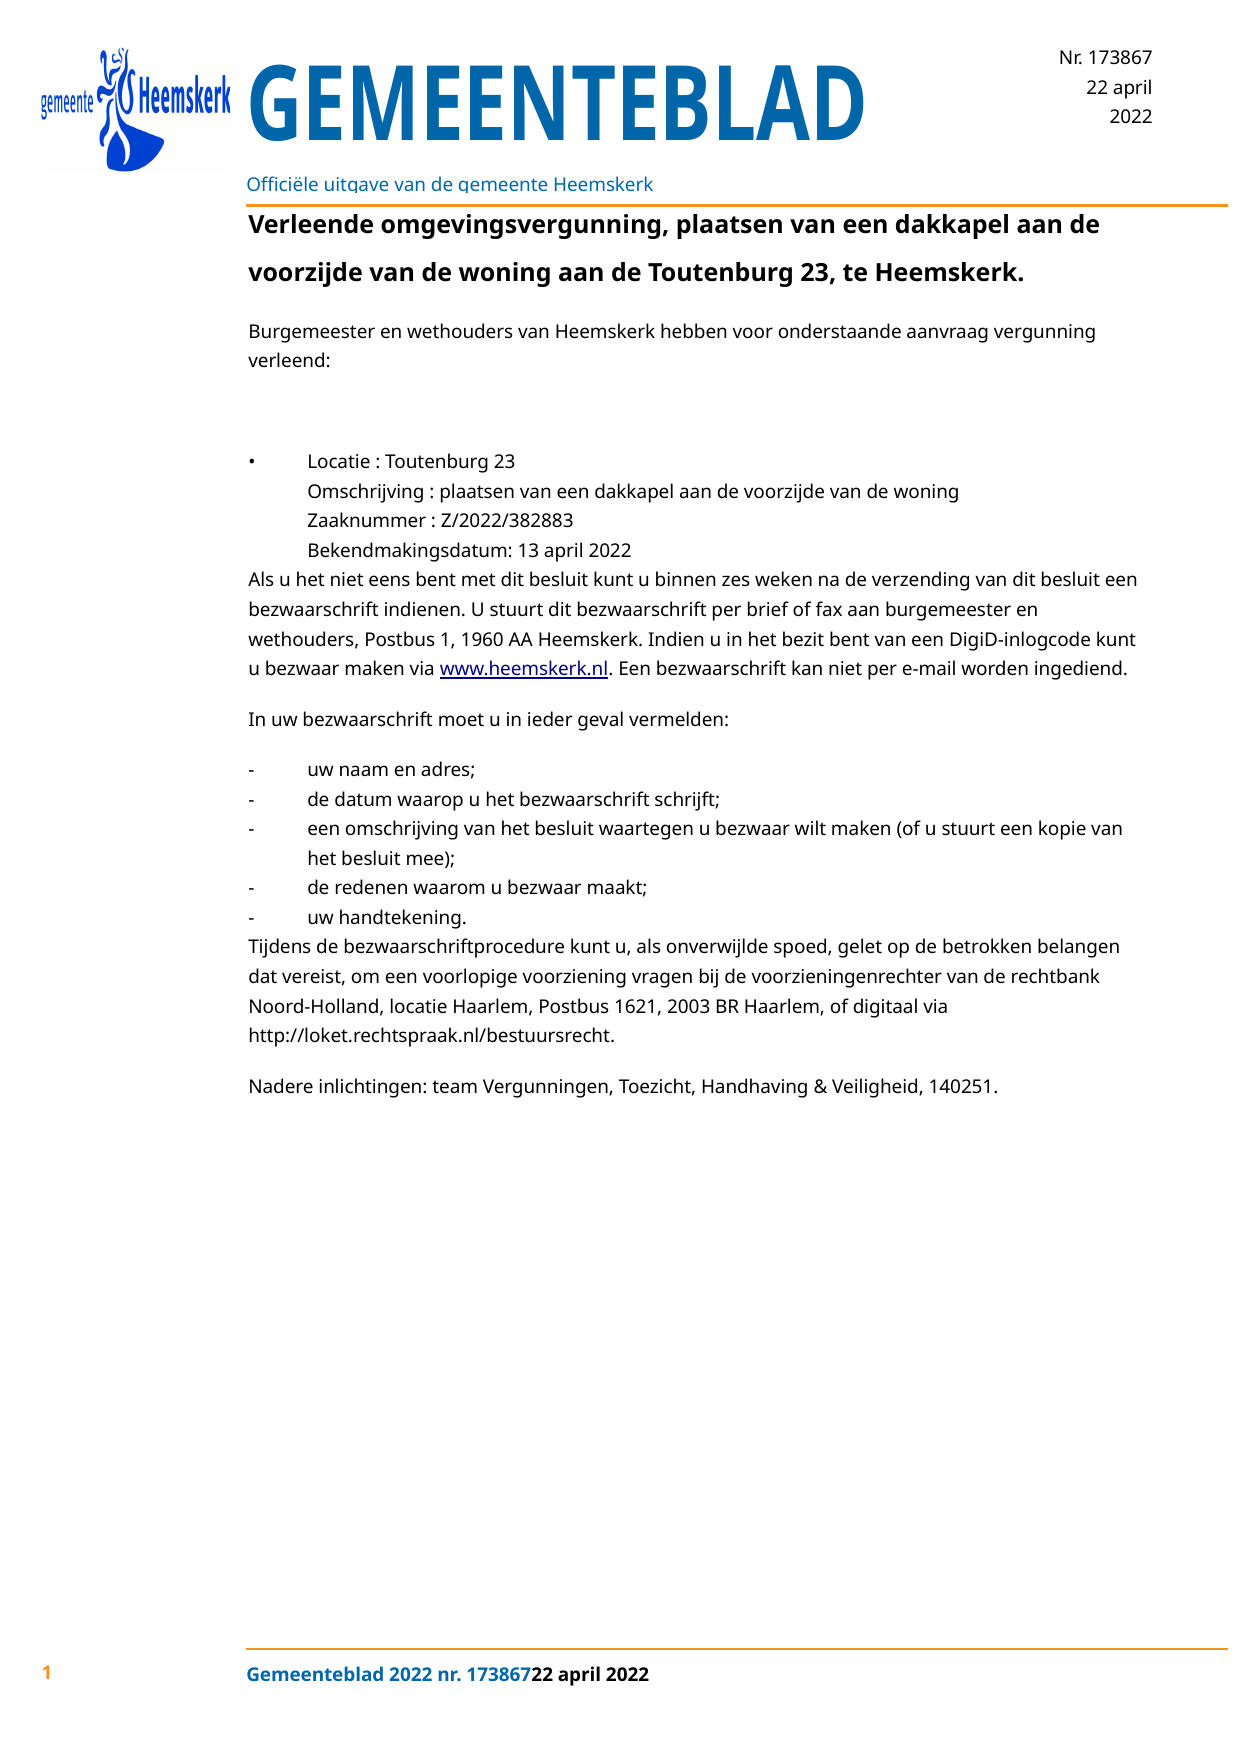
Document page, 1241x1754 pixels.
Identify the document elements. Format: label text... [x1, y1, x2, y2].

list een omschrijving van het besluit waartegen u bezwaar wilt maken (of u stuurt een kopie van het besluit mee); [248, 815, 1152, 871]
text Nadere inlichtingen: team Vergunningen, Toezicht, Handhaving & Veiligheid, 140251. [248, 1073, 1152, 1099]
picture [41, 47, 231, 172]
text Burgemeester en wethouders van Heemskerk hebben voor onderstaande aanvraag vergunning verleend: [248, 318, 1152, 373]
list uw naam en adres; [248, 756, 1152, 782]
list Bekendmakingsdatum: 13 april 2022 [248, 537, 1152, 563]
list uw handtekening. [248, 904, 1152, 930]
text Als u het niet eens bent met dit besluit kunt u binnen zes weken na de verzending van dit besluit een bezwaarschrift indienen. U stuurt dit bezwaarschrift per brief of fax aan burgemeester en wethouders, Postbus 1, 1960 AA Heemskerk. Indien u in het bezit bent van een DigiD-inlogcode kunt u bezwaar maken via www.heemskerk.nl. Een bezwaarschrift kan niet per e-mail worden ingediend. [248, 567, 1152, 681]
text Verleende omgevingsvergunning, plaatsen van een dakkapel aan de voorzijde van de woning aan de Toutenburg 23, te Heemskerk. [248, 207, 1152, 288]
list Zaaknummer : Z/2022/382883 [248, 507, 1152, 533]
text In uw bezwaarschrift moet u in ieder geval vermelden: [248, 706, 1152, 732]
list de redenen waarom u bezwaar maakt; [248, 874, 1152, 900]
text Tijdens de bezwaarschriftprocedure kunt u, als onverwijlde spoed, gelet op de betrokken belangen dat vereist, om een voorlopige voorziening vragen bij de voorzieningenrechter van de rechtbank Noord-Holland, locatie Haarlem, Postbus 1621, 2003 BR Haarlem, of digitaal via http://loket.rechtspraak.nl/bestuursrecht. [248, 934, 1152, 1048]
list Omschrijving : plaatsen van een dakkapel aan de voorzijde van de woning [248, 478, 1152, 504]
list Locatie : Toutenburg 23 [248, 448, 1152, 474]
list de datum waarop u het bezwaarschrift schrijft; [248, 786, 1152, 812]
